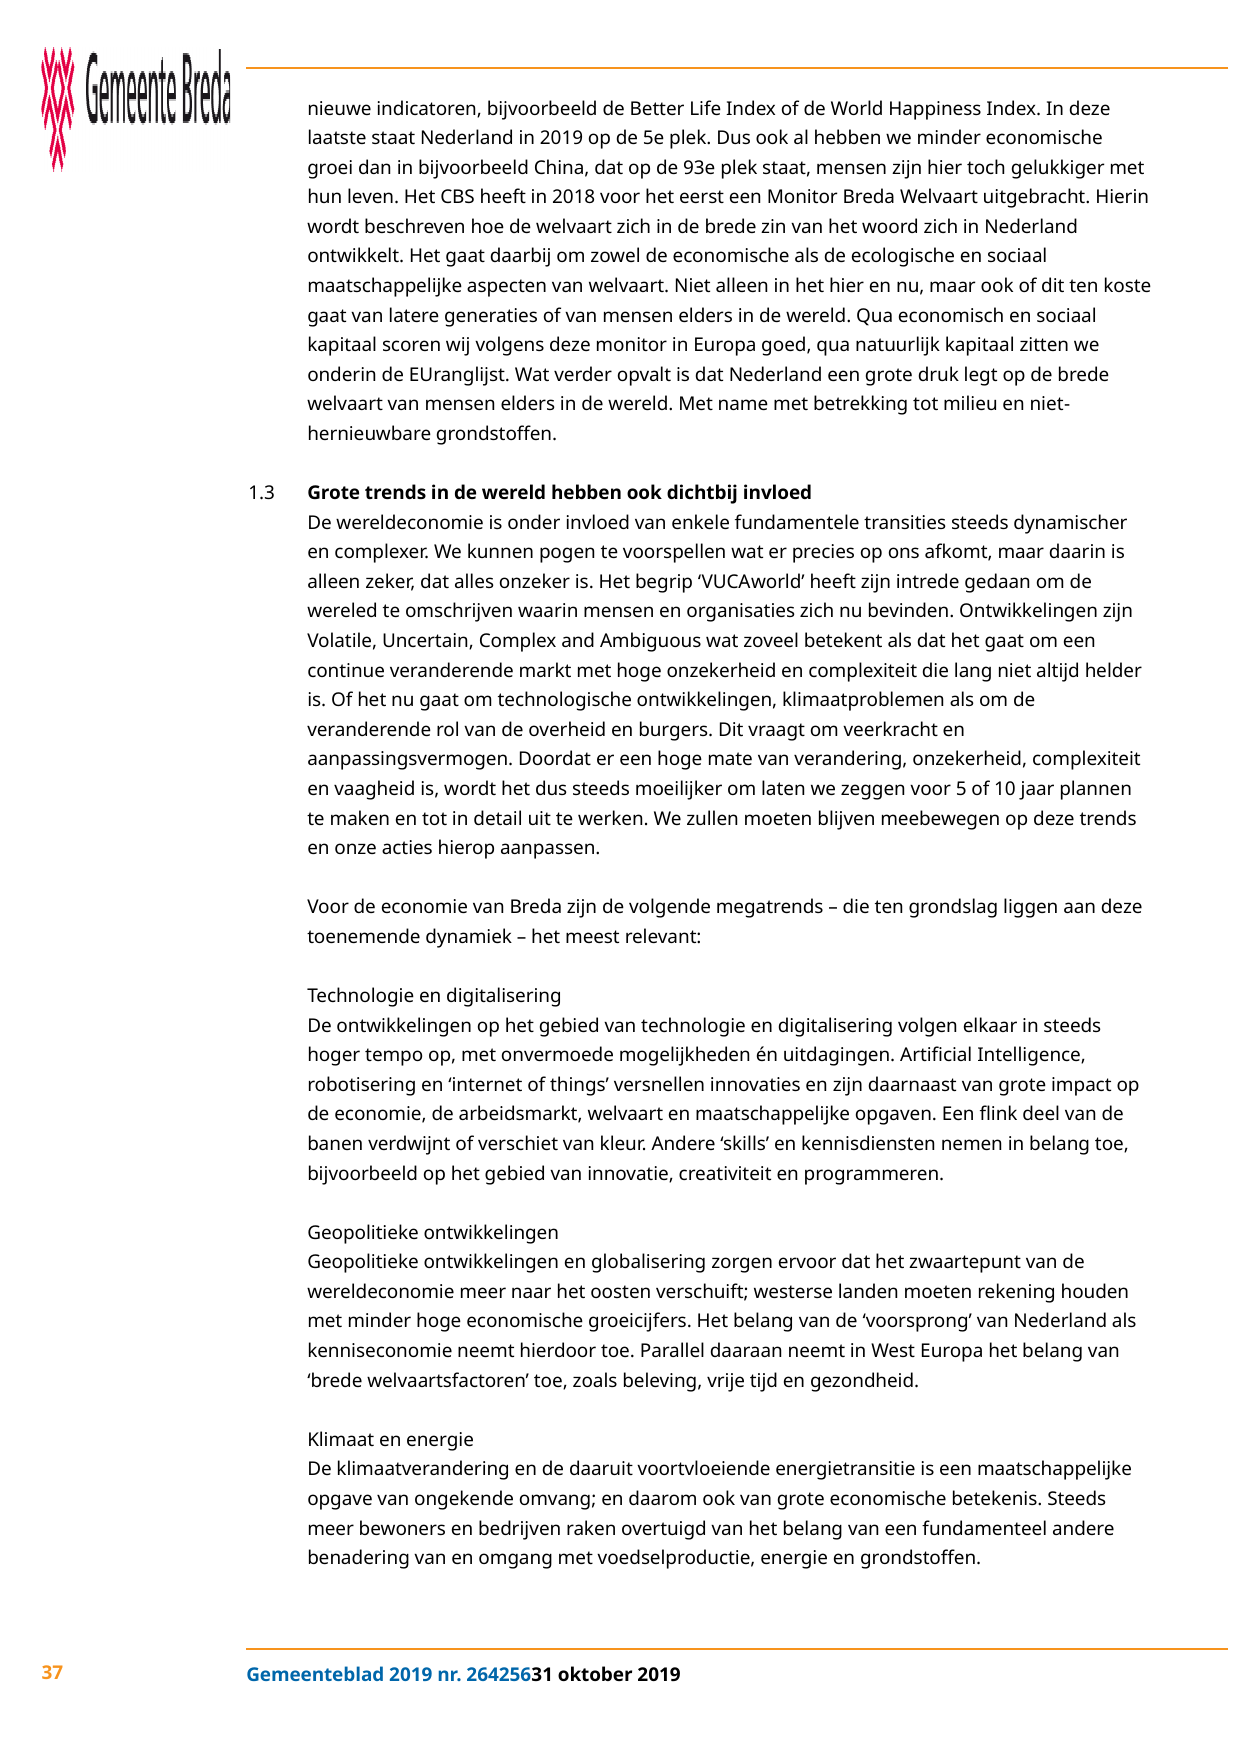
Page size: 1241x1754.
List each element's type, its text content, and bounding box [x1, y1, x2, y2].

list Geopolitieke ontwikkelingen en globalisering zorgen ervoor dat het zwaartepunt van de wereldeconomie meer naar het oosten verschuift; westerse landen moeten rekening houden met minder hoge economische groeicijfers. Het belang van de ‘voorsprong’ van Nederland als kenniseconomie neemt hierdoor toe. Parallel daaraan neemt in West­ Europa het belang van ‘brede welvaartsfactoren’ toe, zoals beleving, vrije tijd en gezondheid. [248, 1248, 1152, 1393]
list Voor de economie van Breda zijn de volgende megatrends – die ten grondslag liggen aan deze toenemende dynamiek – het meest relevant: [248, 893, 1152, 949]
list De wereldeconomie is onder invloed van enkele fundamentele transities steeds dynamischer en complexer. We kunnen pogen te voorspellen wat er precies op ons afkomt, maar daarin is alleen zeker, dat alles onzeker is. Het begrip ‘VUCA­world’ heeft zijn intrede gedaan om de wereled te omschrijven waarin mensen en organisaties zich nu bevinden. Ontwikkelingen zijn Volatile, Uncertain, Complex and Ambiguous wat zoveel betekent als dat het gaat om een continue veranderende markt met hoge onzekerheid en complexiteit die lang niet altijd helder is. Of het nu gaat om technologische ontwikkelingen, klimaatproblemen als om de veranderende rol van de overheid en burgers. Dit vraagt om veerkracht en aanpassingsvermogen. Doordat er een hoge mate van verandering, onzekerheid, complexiteit en vaagheid is, wordt het dus steeds moeilijker om laten we zeggen voor 5 of 10 jaar plannen te maken en tot in detail uit te werken. We zullen moeten blijven meebewegen op deze trends en onze acties hierop aanpassen. [248, 509, 1152, 860]
list Geopolitieke ontwikkelingen [248, 1219, 1152, 1245]
list nieuwe indicatoren, bijvoorbeeld de Better Life Index of de World Happiness Index. In deze laatste staat Nederland in 2019 op de 5e plek. Dus ook al hebben we minder economische groei dan in bijvoorbeeld China, dat op de 93e plek staat, mensen zijn hier toch gelukkiger met hun leven. Het CBS heeft in 2018 voor het eerst een Monitor Breda Welvaart uitgebracht. Hierin wordt beschreven hoe de welvaart zich in de brede zin van het woord zich in Nederland ontwikkelt. Het gaat daarbij om zowel de economische als de ecologische en sociaal­ maatschappelijke aspecten van welvaart. Niet alleen in het hier en nu, maar ook of dit ten koste gaat van latere generaties of van mensen elders in de wereld. Qua economisch en sociaal kapitaal scoren wij volgens deze monitor in Europa goed, qua natuurlijk kapitaal zitten we onderin de EU­ranglijst. Wat verder opvalt is dat Nederland een grote druk legt op de brede welvaart van mensen elders in de wereld. Met name met betrekking tot milieu en niet­hernieuwbare grondstoffen. [248, 95, 1152, 446]
list Technologie en digitalisering [248, 982, 1152, 1008]
picture [41, 47, 231, 172]
list De ontwikkelingen op het gebied van technologie en digitalisering volgen elkaar in steeds hoger tempo op, met onvermoede mogelijkheden én uitdagingen. Artificial Intelligence, robotisering en ‘internet of things’ versnellen innovaties en zijn daarnaast van grote impact op de economie, de arbeidsmarkt, welvaart en maatschappelijke opgaven. Een flink deel van de banen verdwijnt of verschiet van kleur. Andere ‘skills’ en kennisdiensten nemen in belang toe, bijvoorbeeld op het gebied van innovatie, creativiteit en programmeren. [248, 1012, 1152, 1186]
list Grote trends in de wereld hebben ook dichtbij invloed [248, 479, 1152, 505]
list Klimaat en energie [248, 1426, 1152, 1452]
list De klimaatverandering en de daaruit voortvloeiende energietransitie is een maatschappelijke opgave van ongekende omvang; en daarom ook van grote economische betekenis. Steeds meer bewoners en bedrijven raken overtuigd van het belang van een fundamenteel andere benadering van en omgang met voedselproductie, energie en grondstoffen. [248, 1456, 1152, 1570]
